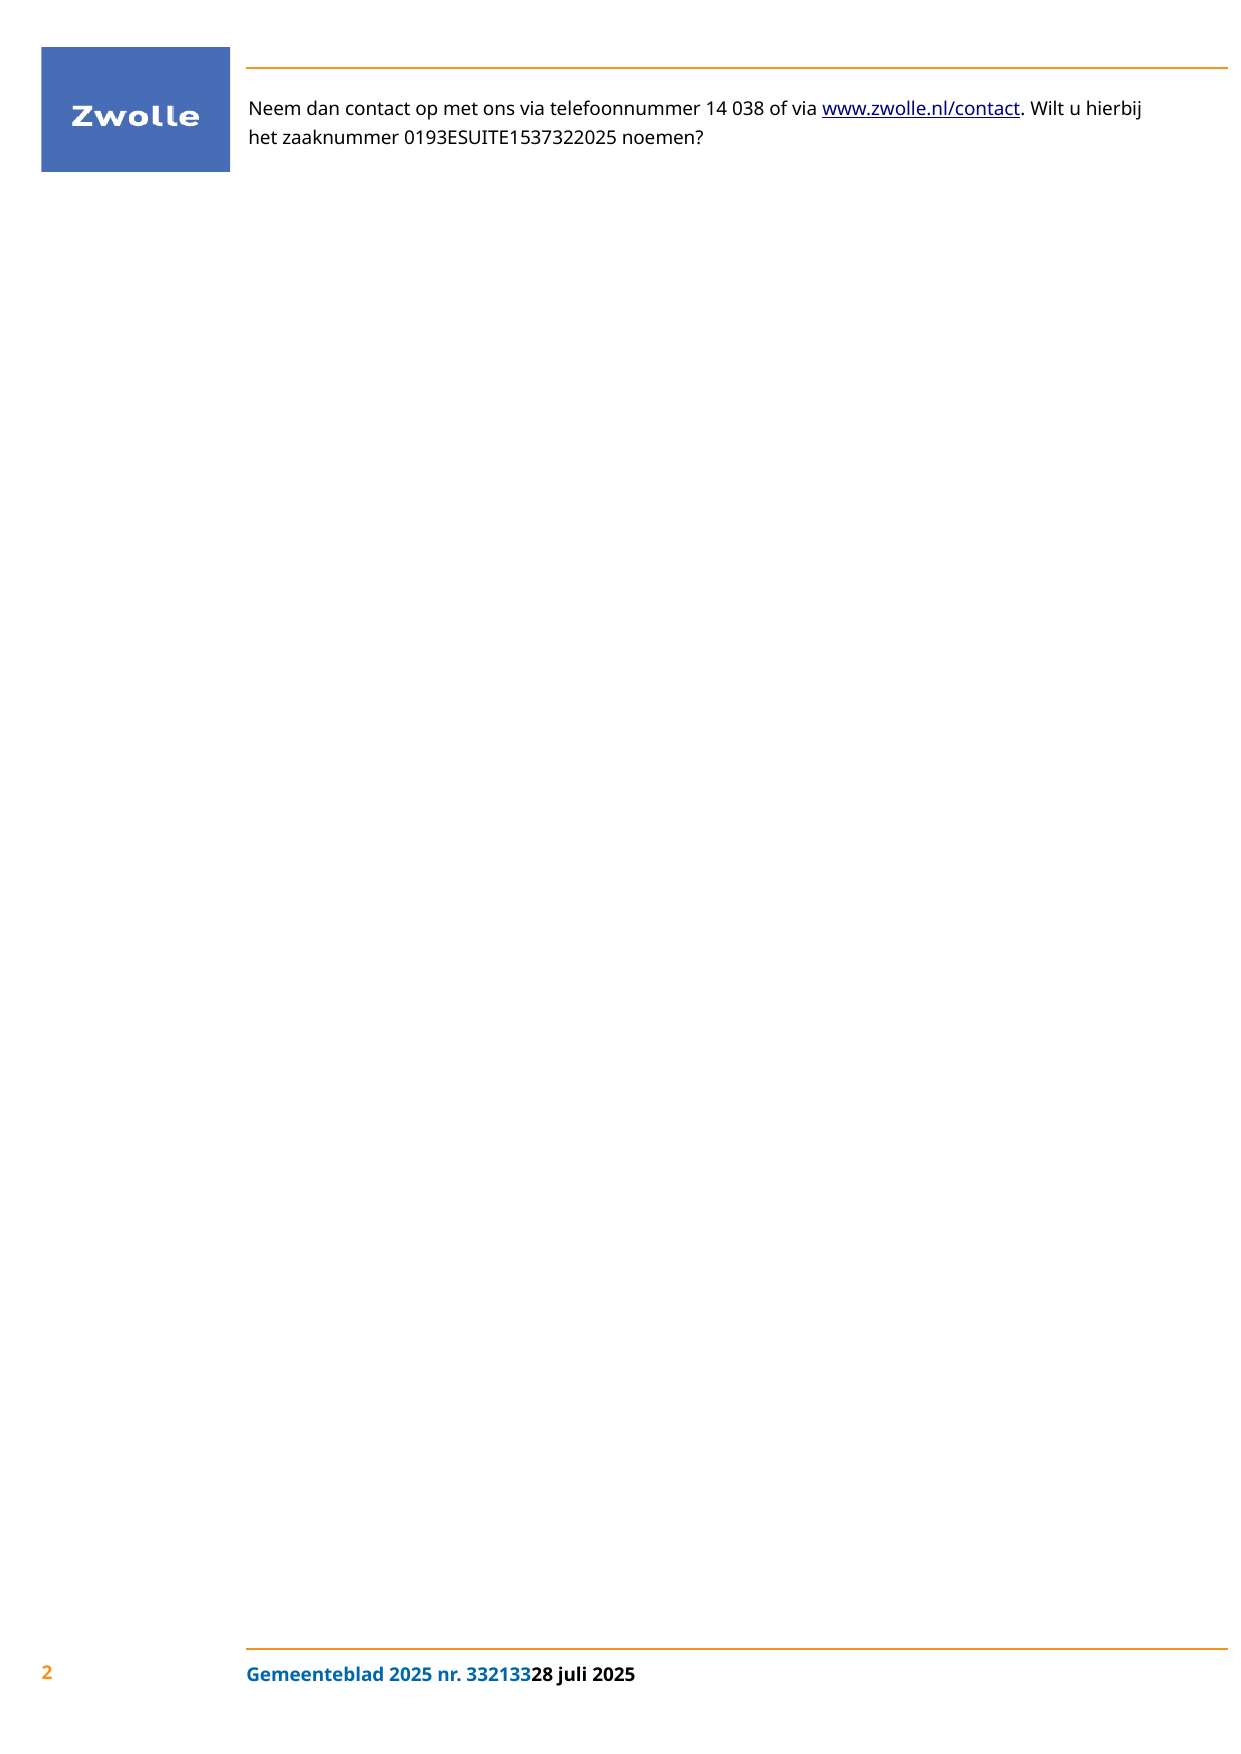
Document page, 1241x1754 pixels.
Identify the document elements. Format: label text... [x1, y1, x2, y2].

picture [41, 47, 231, 172]
text Neem dan contact op met ons via telefoonnummer 14 038 of via www.zwolle.nl/contact. Wilt u hierbij het zaaknummer 0193ESUITE1537322025 noemen? [248, 95, 1152, 150]
